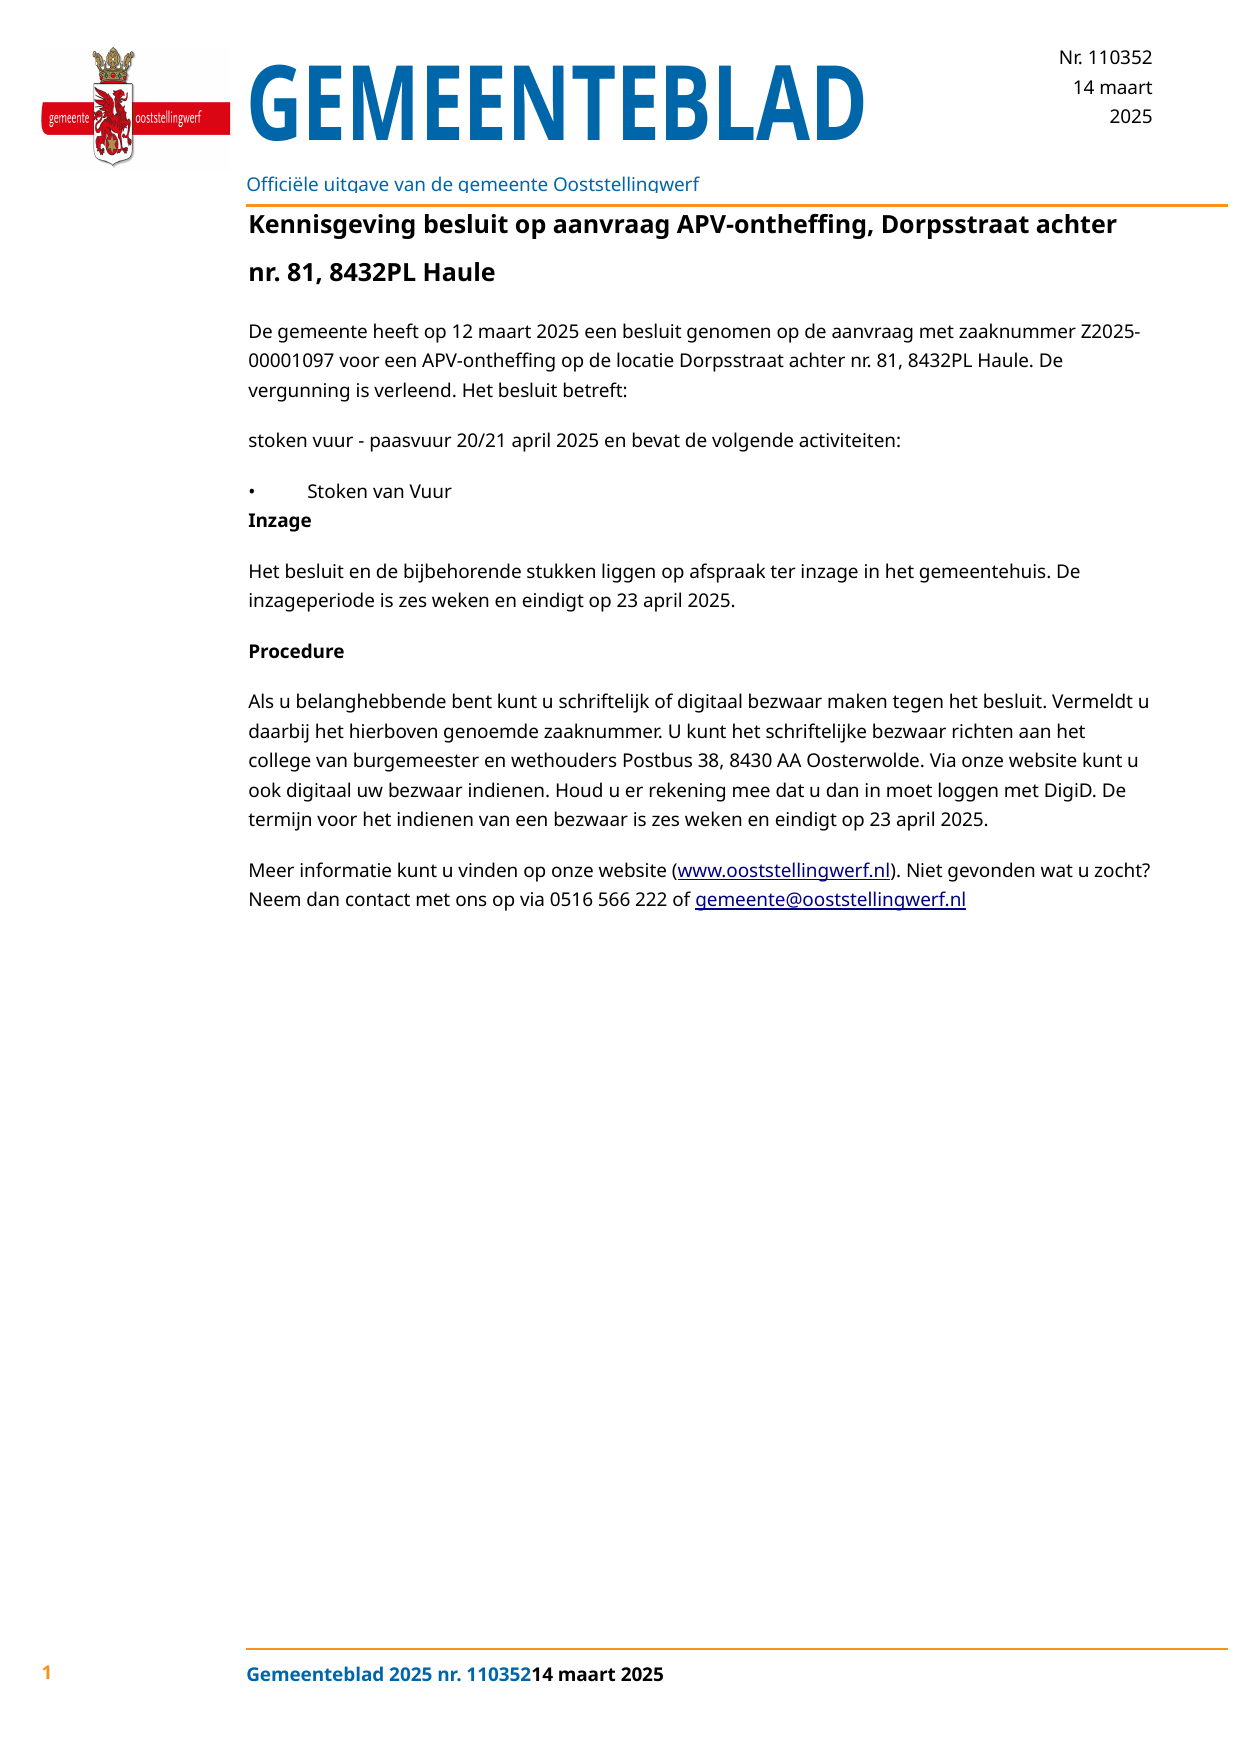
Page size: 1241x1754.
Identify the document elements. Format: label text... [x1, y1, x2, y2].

text Kennisgeving besluit op aanvraag APV-ontheffing, Dorpsstraat achter nr. 81, 8432PL Haule [248, 207, 1152, 288]
text Procedure [248, 638, 1152, 664]
text Meer informatie kunt u vinden op onze website (www.ooststellingwerf.nl). Niet gevonden wat u zocht? Neem dan contact met ons op via 0516 566 222 of gemeente@ooststellingwerf.nl [248, 857, 1152, 912]
text stoken vuur - paasvuur 20/21 april 2025 en bevat de volgende activiteiten: [248, 427, 1152, 453]
picture [41, 47, 231, 172]
text Als u belanghebbende bent kunt u schriftelijk of digitaal bezwaar maken tegen het besluit. Vermeldt u daarbij het hierboven genoemde zaaknummer. U kunt het schriftelijke bezwaar richten aan het college van burgemeester en wethouders Postbus 38, 8430 AA Oosterwolde. Via onze website kunt u ook digitaal uw bezwaar indienen. Houd u er rekening mee dat u dan in moet loggen met DigiD. De termijn voor het indienen van een bezwaar is zes weken en eindigt op 23 april 2025. [248, 688, 1152, 832]
text Inzage [248, 507, 1152, 533]
text Het besluit en de bijbehorende stukken liggen op afspraak ter inzage in het gemeentehuis. De inzageperiode is zes weken en eindigt op 23 april 2025. [248, 558, 1152, 613]
text De gemeente heeft op 12 maart 2025 een besluit genomen op de aanvraag met zaaknummer Z2025-00001097 voor een APV-ontheffing op de locatie Dorpsstraat achter nr. 81, 8432PL Haule. De vergunning is verleend. Het besluit betreft: [248, 318, 1152, 403]
list Stoken van Vuur [248, 478, 1152, 504]
